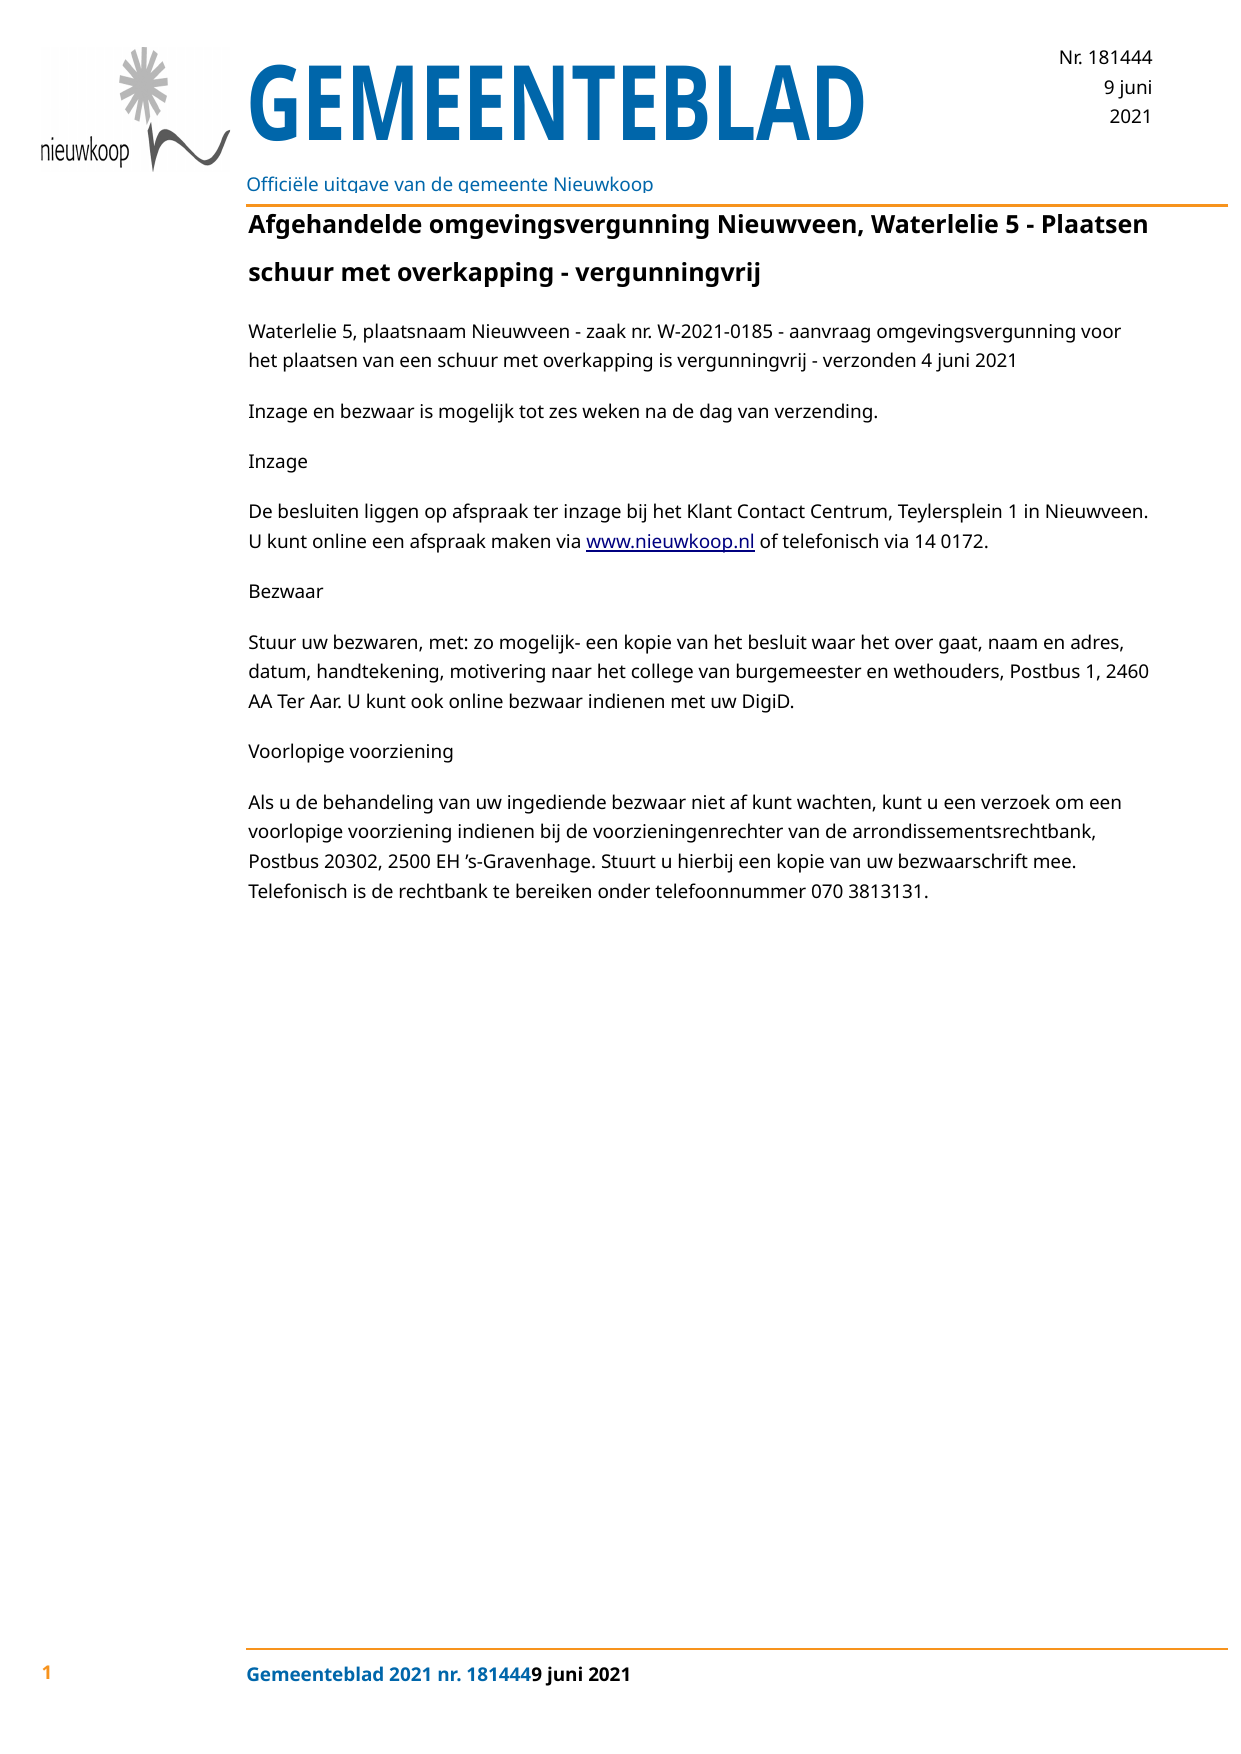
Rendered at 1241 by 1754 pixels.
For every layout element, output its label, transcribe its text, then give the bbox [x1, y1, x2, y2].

text Als u de behandeling van uw ingediende bezwaar niet af kunt wachten, kunt u een verzoek om een voorlopige voorziening indienen bij de voorzieningenrechter van de arrondissementsrechtbank, Postbus 20302, 2500 EH ’s-Gravenhage. Stuurt u hierbij een kopie van uw bezwaarschrift mee. Telefonisch is de rechtbank te bereiken onder telefoonnummer 070 3813131. [248, 789, 1152, 904]
text Inzage en bezwaar is mogelijk tot zes weken na de dag van verzending. [248, 398, 1152, 424]
text Afgehandelde omgevingsvergunning Nieuwveen, Waterlelie 5 - Plaatsen schuur met overkapping - vergunningvrij [248, 207, 1152, 288]
text Waterlelie 5, plaatsnaam Nieuwveen - zaak nr. W-2021-0185 - aanvraag omgevingsvergunning voor het plaatsen van een schuur met overkapping is vergunningvrij - verzonden 4 juni 2021 [248, 318, 1152, 373]
picture [41, 47, 231, 172]
text De besluiten liggen op afspraak ter inzage bij het Klant Contact Centrum, Teylersplein 1 in Nieuwveen. U kunt online een afspraak maken via www.nieuwkoop.nl of telefonisch via 14 0172. [248, 499, 1152, 554]
text Voorlopige voorziening [248, 739, 1152, 764]
text Inzage [248, 448, 1152, 474]
text Stuur uw bezwaren, met: zo mogelijk- een kopie van het besluit waar het over gaat, naam en adres, datum, handtekening, motivering naar het college van burgemeester en wethouders, Postbus 1, 2460 AA Ter Aar. U kunt ook online bezwaar indienen met uw DigiD. [248, 629, 1152, 714]
text Bezwaar [248, 579, 1152, 604]
